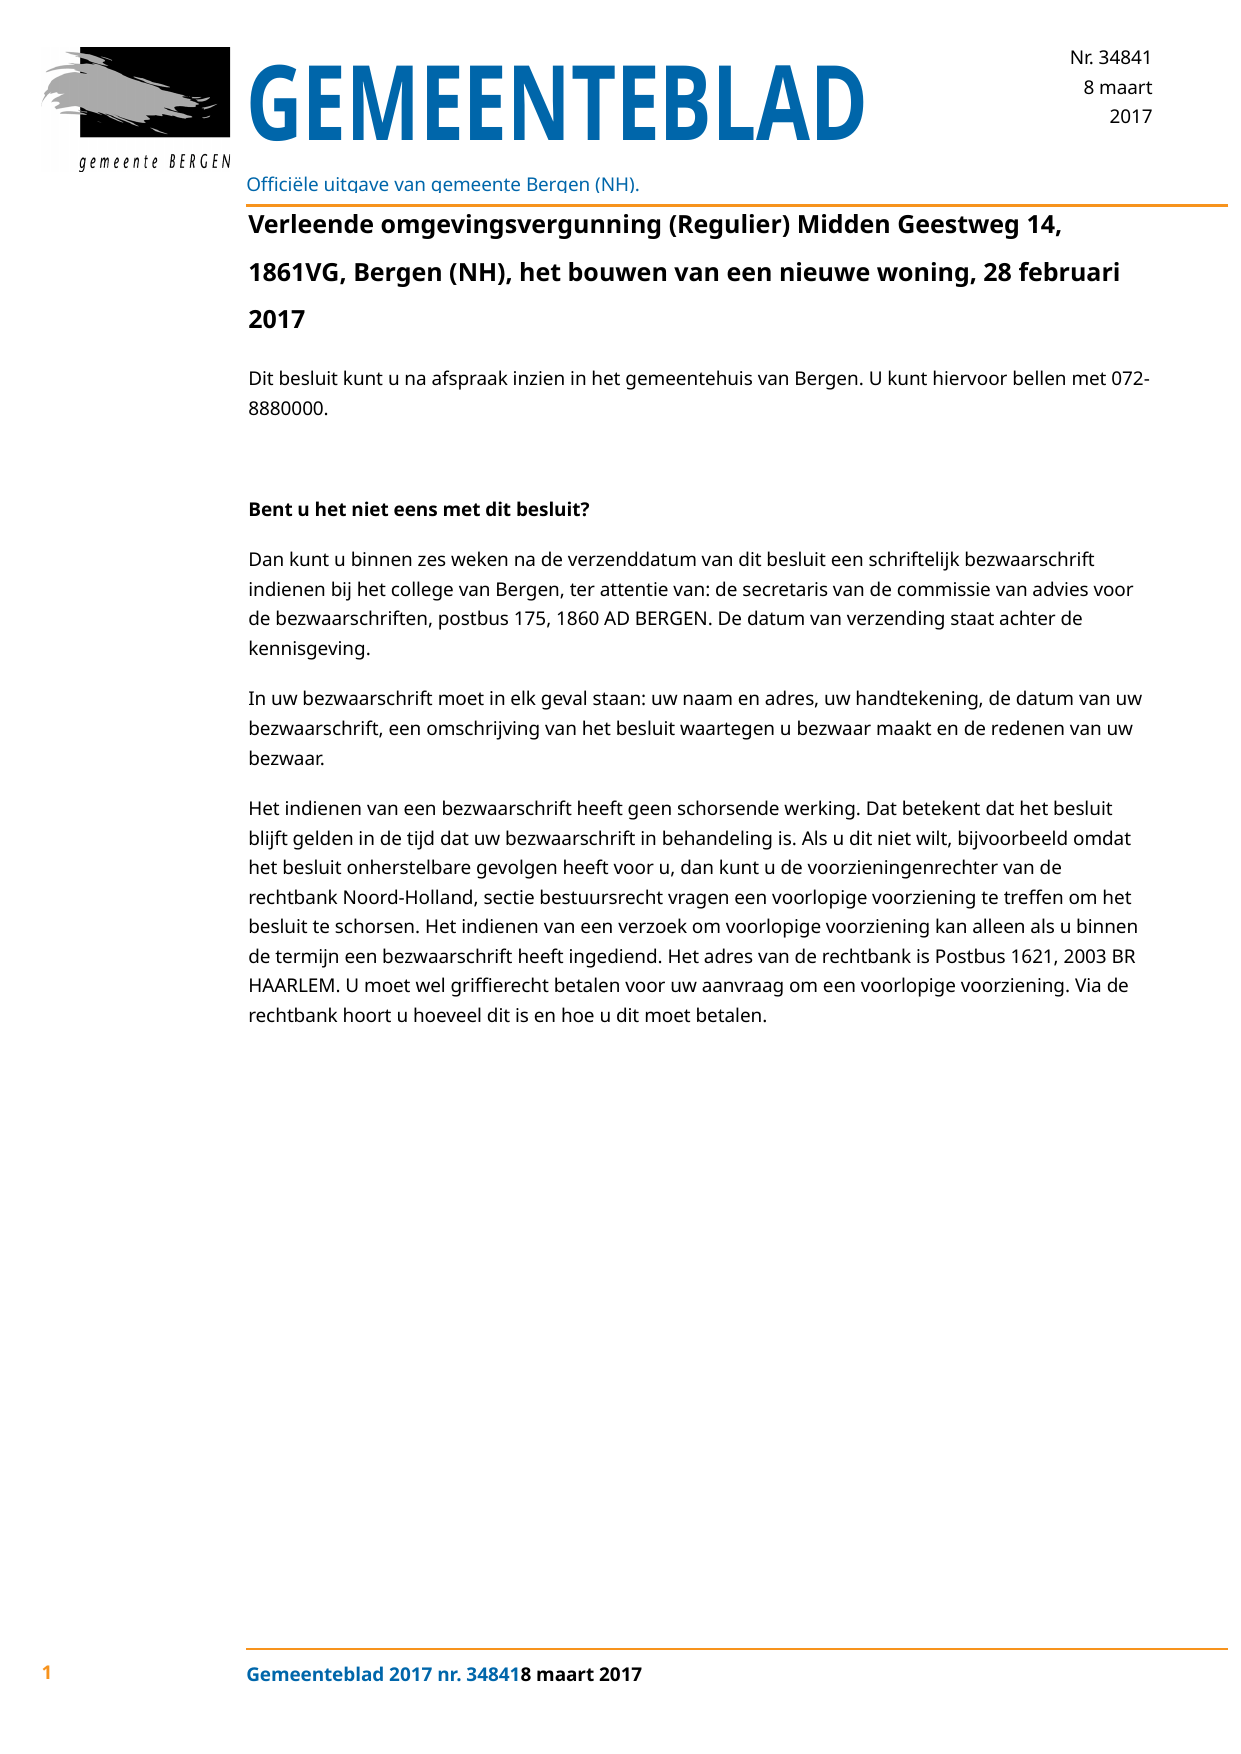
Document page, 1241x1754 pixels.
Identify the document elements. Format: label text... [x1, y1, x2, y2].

text Verleende omgevingsvergunning (Regulier) Midden Geestweg 14, 1861VG, Bergen (NH), het bouwen van een nieuwe woning, 28 februari 2017 [248, 207, 1152, 336]
text In uw bezwaarschrift moet in elk geval staan: uw naam en adres, uw handtekening, de datum van uw bezwaarschrift, een omschrijving van het besluit waartegen u bezwaar maakt en de redenen van uw bezwaar. [248, 686, 1152, 770]
picture [41, 47, 231, 172]
text Bent u het niet eens met dit besluit? [248, 496, 1152, 522]
text Dan kunt u binnen zes weken na de verzenddatum van dit besluit een schriftelijk bezwaarschrift indienen bij het college van Bergen, ter attentie van: de secretaris van de commissie van advies voor de bezwaarschriften, postbus 175, 1860 AD BERGEN. De datum van verzending staat achter de kennisgeving. [248, 546, 1152, 661]
text Dit besluit kunt u na afspraak inzien in het gemeentehuis van Bergen. U kunt hiervoor bellen met 072-8880000. [248, 366, 1152, 421]
text Het indienen van een bezwaarschrift heeft geen schorsende werking. Dat betekent dat het besluit blijft gelden in de tijd dat uw bezwaarschrift in behandeling is. Als u dit niet wilt, bijvoorbeeld omdat het besluit onherstelbare gevolgen heeft voor u, dan kunt u de voorzieningenrechter van de rechtbank Noord-Holland, sectie bestuursrecht vragen een voorlopige voorziening te treffen om het besluit te schorsen. Het indienen van een verzoek om voorlopige voorziening kan alleen als u binnen de termijn een bezwaarschrift heeft ingediend. Het adres van de rechtbank is Postbus 1621, 2003 BR HAARLEM. U moet wel griffierecht betalen voor uw aanvraag om een voorlopige voorziening. Via de rechtbank hoort u hoeveel dit is en hoe u dit moet betalen. [248, 795, 1152, 1028]
